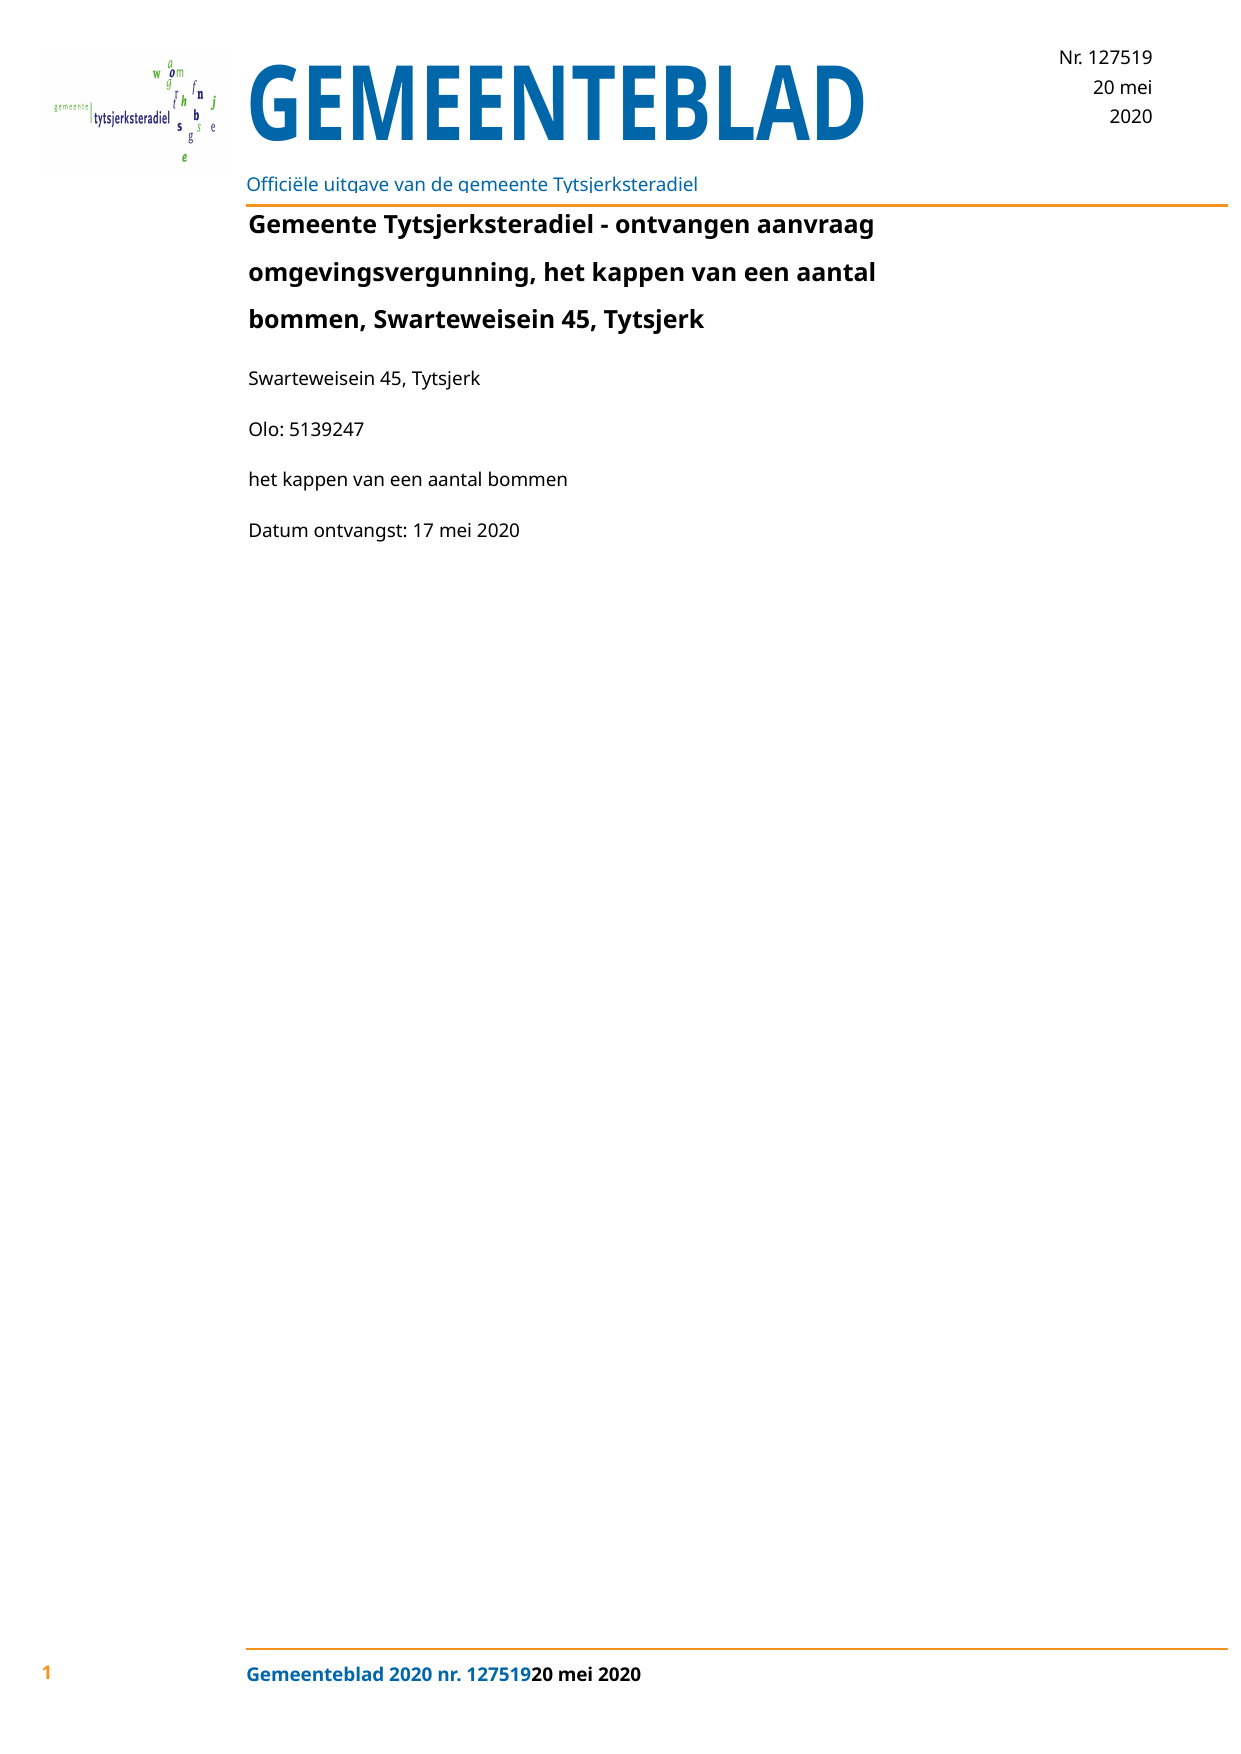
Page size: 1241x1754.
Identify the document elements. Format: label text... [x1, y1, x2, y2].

text Olo: 5139247 [248, 416, 1152, 442]
text Gemeente Tytsjerksteradiel - ontvangen aanvraag omgevingsvergunning, het kappen van een aantal bommen, Swarteweisein 45, Tytsjerk [248, 207, 1152, 336]
text het kappen van een aantal bommen [248, 466, 1152, 492]
text Datum ontvangst: 17 mei 2020 [248, 517, 1152, 542]
picture [41, 47, 231, 172]
text Swarteweisein 45, Tytsjerk [248, 366, 1152, 391]
